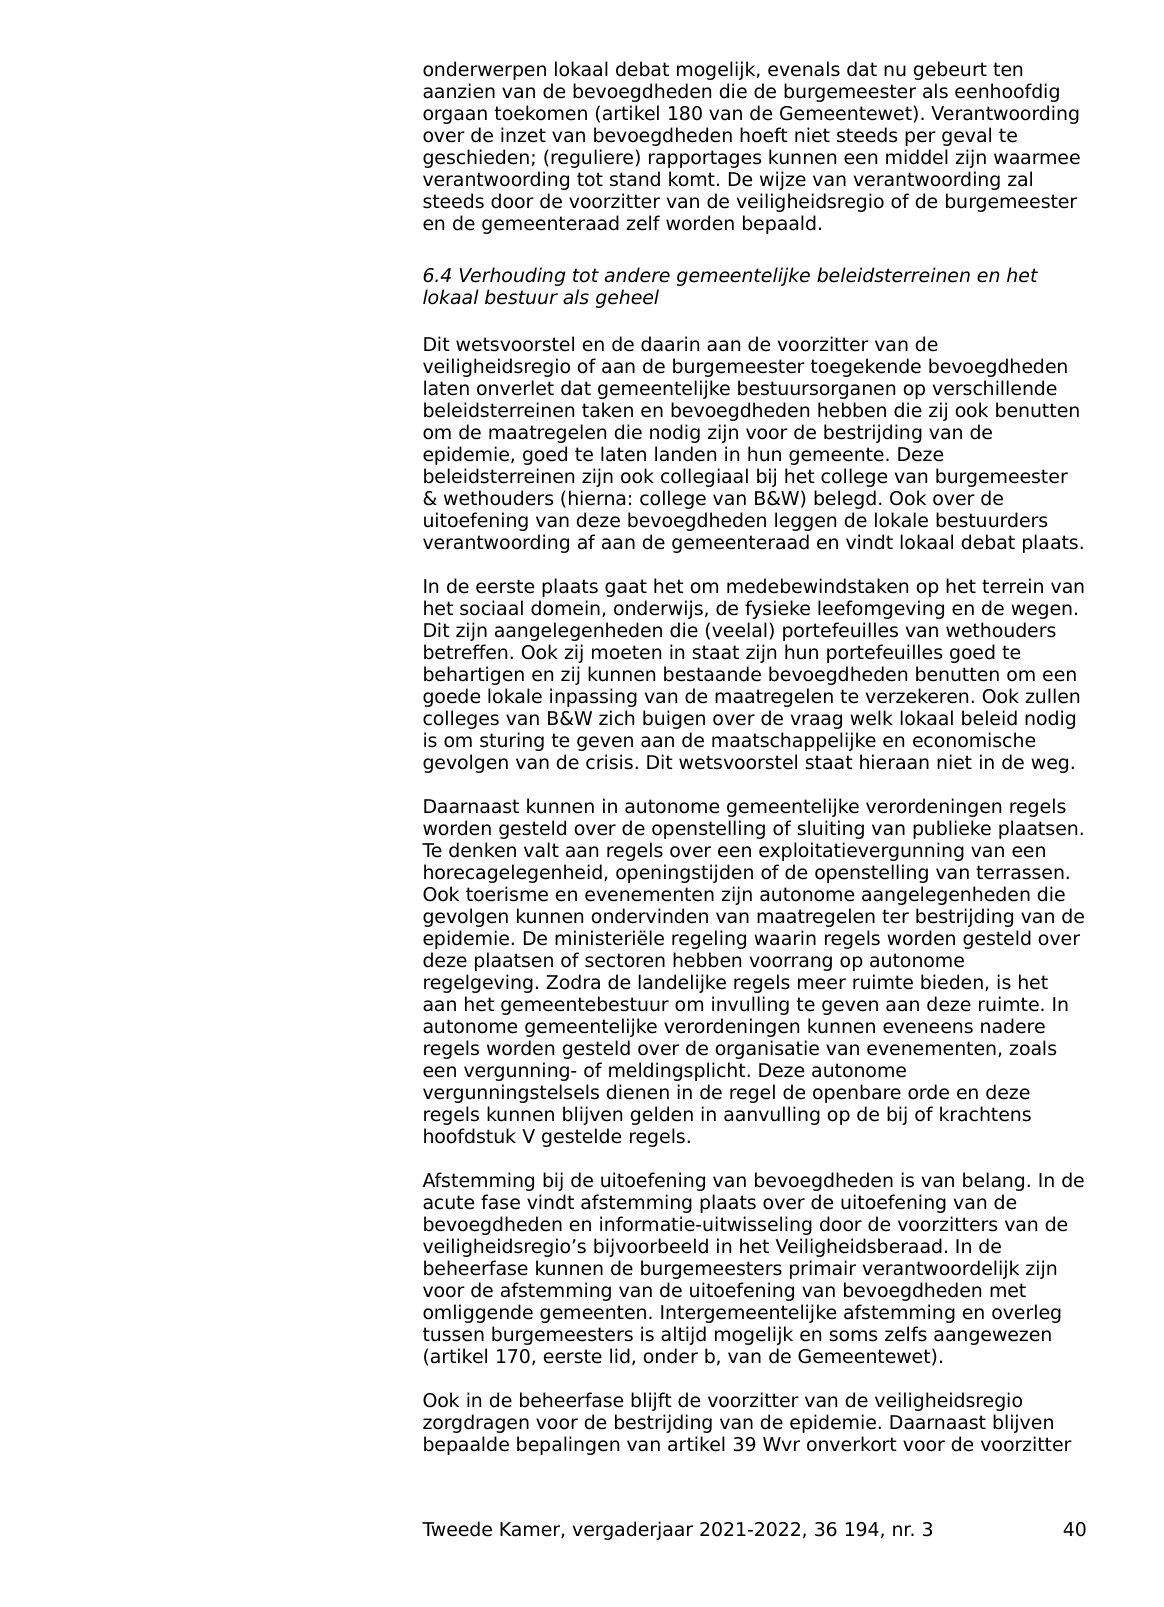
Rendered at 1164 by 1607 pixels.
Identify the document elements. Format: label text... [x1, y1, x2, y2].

text Afstemming bij de uitoefening van bevoegdheden is van belang. In de acute fase vindt afstemming plaats over de uitoefening van de bevoegdheden en informatie-uitwisseling door de voorzitters van de veiligheidsregio’s bijvoorbeeld in het Veiligheidsberaad. In de beheerfase kunnen de burgemeesters primair verantwoordelijk zijn voor de afstemming van de uitoefening van bevoegdheden met omliggende gemeenten. Intergemeentelijke afstemming en overleg tussen burgemeesters is altijd mogelijk en soms zelfs aangewezen (artikel 170, eerste lid, onder b, van de Gemeentewet). [422, 1170, 1087, 1367]
text Daarnaast kunnen in autonome gemeentelijke verordeningen regels worden gesteld over de openstelling of sluiting van publieke plaatsen. Te denken valt aan regels over een exploitatievergunning van een horecagelegenheid, openingstijden of de openstelling van terrassen. Ook toerisme en evenementen zijn autonome aangelegenheden die gevolgen kunnen ondervinden van maatregelen ter bestrijding van de epidemie. De ministeriële regeling waarin regels worden gesteld over deze plaatsen of sectoren hebben voorrang op autonome regelgeving. Zodra de landelijke regels meer ruimte bieden, is het aan het gemeentebestuur om invulling te geven aan deze ruimte. In autonome gemeentelijke verordeningen kunnen eveneens nadere regels worden gesteld over de organisatie van evenementen, zoals een vergunning- of meldingsplicht. Deze autonome vergunningstelsels dienen in de regel de openbare orde en deze regels kunnen blijven gelden in aanvulling op de bij of krachtens hoofdstuk V gestelde regels. [422, 796, 1087, 1147]
text In de eerste plaats gaat het om medebewindstaken op het terrein van het sociaal domein, onderwijs, de fysieke leefomgeving en de wegen. Dit zijn aangelegenheden die (veelal) portefeuilles van wethouders betreffen. Ook zij moeten in staat zijn hun portefeuilles goed te behartigen en zij kunnen bestaande bevoegdheden benutten om een goede lokale inpassing van de maatregelen te verzekeren. Ook zullen colleges van B&W zich buigen over de vraag welk lokaal beleid nodig is om sturing te geven aan de maatschappelijke en economische gevolgen van de crisis. Dit wetsvoorstel staat hieraan niet in de weg. [422, 576, 1087, 774]
text onderwerpen lokaal debat mogelijk, evenals dat nu gebeurt ten aanzien van de bevoegdheden die de burgemeester als eenhoofdig orgaan toekomen (artikel 180 van de Gemeentewet). Verantwoording over de inzet van bevoegdheden hoeft niet steeds per geval te geschieden; (reguliere) rapportages kunnen een middel zijn waarmee verantwoording tot stand komt. De wijze van verantwoording zal steeds door de voorzitter van de veiligheidsregio of de burgemeester en de gemeenteraad zelf worden bepaald. [422, 59, 1087, 235]
text Dit wetsvoorstel en de daarin aan de voorzitter van de veiligheidsregio of aan de burgemeester toegekende bevoegdheden laten onverlet dat gemeentelijke bestuursorganen op verschillende beleidsterreinen taken en bevoegdheden hebben die zij ook benutten om de maatregelen die nodig zijn voor de bestrijding van de epidemie, goed te laten landen in hun gemeente. Deze beleidsterreinen zijn ook collegiaal bij het college van burgemeester & wethouders (hierna: college van B&W) belegd. Ook over de uitoefening van deze bevoegdheden leggen de lokale bestuurders verantwoording af aan de gemeenteraad en vindt lokaal debat plaats. [422, 334, 1087, 554]
text Ook in de beheerfase blijft de voorzitter van de veiligheidsregio zorgdragen voor de bestrijding van de epidemie. Daarnaast blijven bepaalde bepalingen van artikel 39 Wvr onverkort voor de voorzitter [422, 1390, 1087, 1456]
subtitle 6.4 Verhouding tot andere gemeentelijke beleidsterreinen en het lokaal bestuur als geheel [422, 265, 1087, 309]
